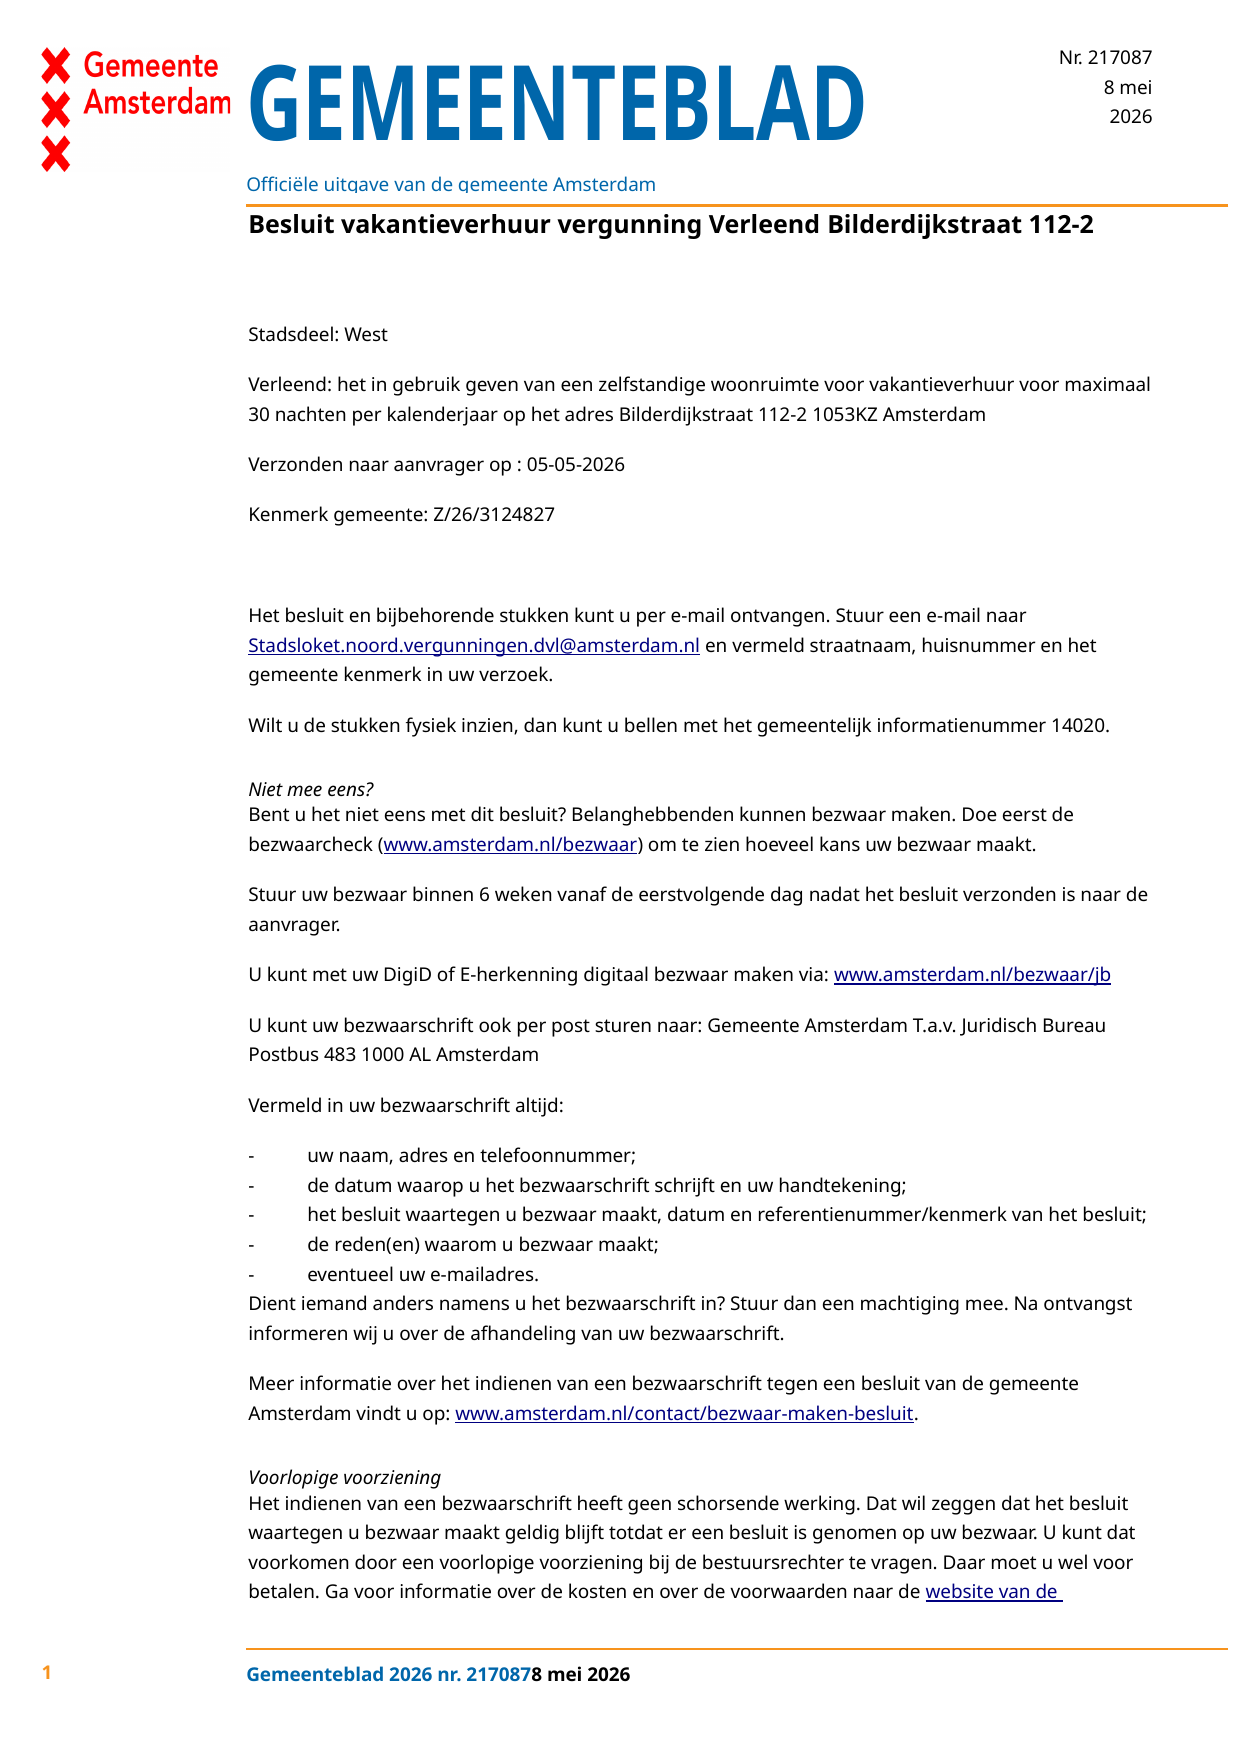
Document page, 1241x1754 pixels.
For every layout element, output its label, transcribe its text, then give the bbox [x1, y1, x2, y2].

text Kenmerk gemeente: Z/26/3124827 [248, 502, 1152, 527]
text Besluit vakantieverhuur vergunning Verleend Bilderdijkstraat 112-2 [248, 207, 1152, 241]
list de datum waarop u het bezwaarschrift schrijft en uw handtekening; [248, 1172, 1152, 1198]
text Meer informatie over het indienen van een bezwaarschrift tegen een besluit van de gemeente Amsterdam vindt u op: www.amsterdam.nl/contact/bezwaar-maken-besluit. [248, 1370, 1152, 1426]
text Stuur uw bezwaar binnen 6 weken vanaf de eerstvolgende dag nadat het besluit verzonden is naar de aanvrager. [248, 882, 1152, 937]
list het besluit waartegen u bezwaar maakt, datum en referentienummer/kenmerk van het besluit; [248, 1202, 1152, 1227]
list eventueel uw e-mailadres. [248, 1261, 1152, 1287]
text U kunt uw bezwaarschrift ook per post sturen naar: Gemeente Amsterdam T.a.v. Juridisch Bureau Postbus 483 1000 AL Amsterdam [248, 1012, 1152, 1067]
text Verleend: het in gebruik geven van een zelfstandige woonruimte voor vakantieverhuur voor maximaal 30 nachten per kalenderjaar op het adres Bilderdijkstraat 112-2 1053KZ Amsterdam [248, 371, 1152, 426]
text U kunt met uw DigiD of E-herkenning digitaal bezwaar maken via: www.amsterdam.nl/bezwaar/jb [248, 962, 1152, 987]
text Verzonden naar aanvrager op : 05-05-2026 [248, 451, 1152, 477]
text Het besluit en bijbehorende stukken kunt u per e-mail ontvangen. Stuur een e-mail naar Stadsloket.noord.vergunningen.dvl@amsterdam.nl en vermeld straatnaam, huisnummer en het gemeente kenmerk in uw verzoek. [248, 602, 1152, 687]
text Bent u het niet eens met dit besluit? Belanghebbenden kunnen bezwaar maken. Doe eerst de bezwaarcheck (www.amsterdam.nl/bezwaar) om te zien hoeveel kans uw bezwaar maakt. [248, 802, 1152, 857]
text Stadsdeel: West [248, 321, 1152, 346]
picture [41, 47, 231, 172]
text Niet mee eens? [248, 776, 1152, 802]
text Vermeld in uw bezwaarschrift altijd: [248, 1092, 1152, 1118]
text Dient iemand anders namens u het bezwaarschrift in? Stuur dan een machtiging mee. Na ontvangst informeren wij u over de afhandeling van uw bezwaarschrift. [248, 1290, 1152, 1346]
list uw naam, adres en telefoonnummer; [248, 1142, 1152, 1168]
text Wilt u de stukken fysiek inzien, dan kunt u bellen met het gemeentelijk informatienummer 14020. [248, 712, 1152, 738]
text Voorlopige voorziening [248, 1464, 1152, 1490]
text Het indienen van een bezwaarschrift heeft geen schorsende werking. Dat wil zeggen dat het besluit waartegen u bezwaar maakt geldig blijft totdat er een besluit is genomen op uw bezwaar. U kunt dat voorkomen door een voorlopige voorziening bij de bestuursrechter te vragen. Daar moet u wel voor betalen. Ga voor informatie over de kosten en over de voorwaarden naar de website van de [248, 1490, 1152, 1604]
list de reden(en) waarom u bezwaar maakt; [248, 1231, 1152, 1257]
